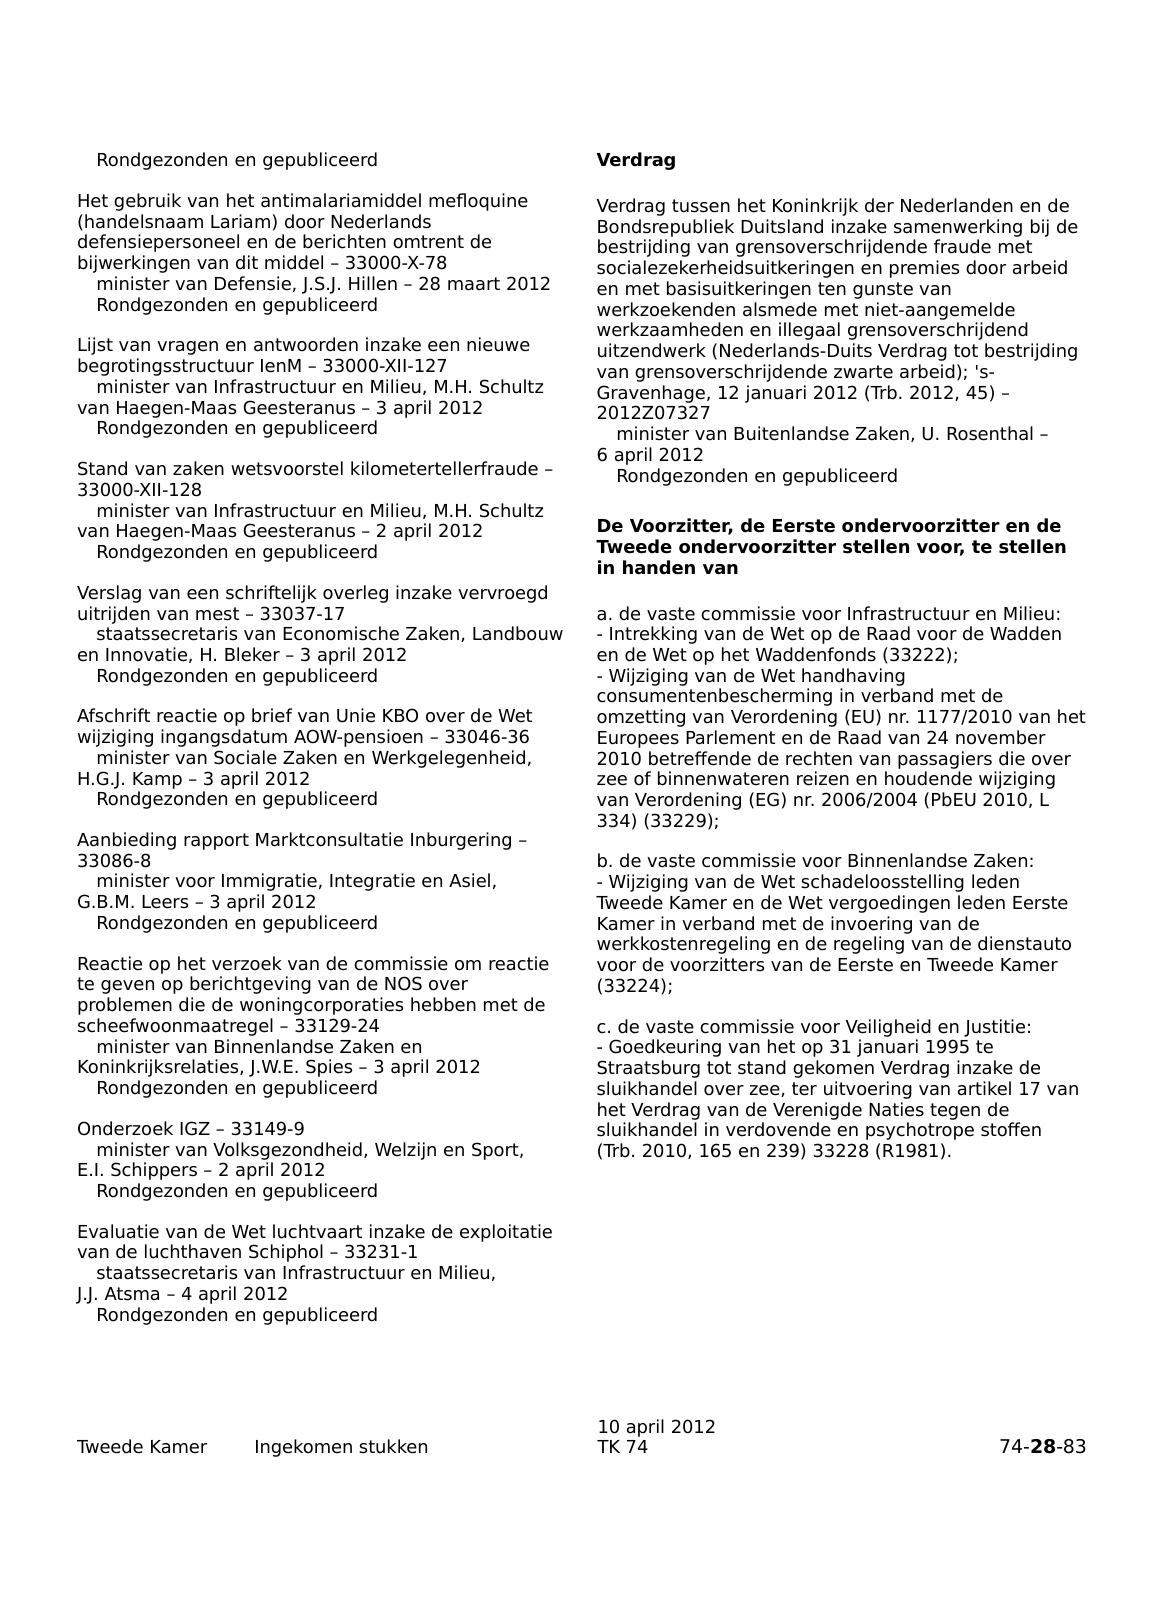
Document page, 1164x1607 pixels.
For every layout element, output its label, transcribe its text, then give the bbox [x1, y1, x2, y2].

text c. de vaste commissie voor Veiligheid en Justitie: [596, 1016, 1087, 1037]
text minister van Infrastructuur en Milieu, M.H. Schultz van Haegen-Maas Geesteranus – 3 april 2012 [77, 377, 567, 418]
text Onderzoek IGZ – 33149-9 [77, 1119, 567, 1139]
text Aanbieding rapport Marktconsultatie Inburgering – 33086-8 [77, 830, 567, 871]
text b. de vaste commissie voor Binnenlandse Zaken: [596, 851, 1087, 872]
text Stand van zaken wetsvoorstel kilometertellerfraude – 33000-XII-128 [77, 459, 567, 500]
subtitle Verdrag [596, 150, 1087, 171]
text minister van Sociale Zaken en Werkgelegenheid, H.G.J. Kamp – 3 april 2012 [77, 748, 567, 789]
text - Goedkeuring van het op 31 januari 1995 te Straatsburg tot stand gekomen Verdrag inzake de sluikhandel over zee, ter uitvoering van artikel 17 van het Verdrag van de Verenigde Naties tegen de sluikhandel in verdovende en psychotrope stoffen (Trb. 2010, 165 en 239) 33228 (R1981). [596, 1037, 1087, 1162]
text Rondgezonden en gepubliceerd [77, 294, 567, 315]
text Rondgezonden en gepubliceerd [77, 913, 567, 933]
text Rondgezonden en gepubliceerd [77, 789, 567, 810]
text staatssecretaris van Economische Zaken, Landbouw en Innovatie, H. Bleker – 3 april 2012 [77, 624, 567, 666]
text Rondgezonden en gepubliceerd [596, 465, 1087, 486]
text - Wijziging van de Wet schadeloosstelling leden Tweede Kamer en de Wet vergoedingen leden Eerste Kamer in verband met de invoering van de werkkostenregeling en de regeling van de dienstauto voor de voorzitters van de Eerste en Tweede Kamer (33224); [596, 872, 1087, 996]
text staatssecretaris van Infrastructuur en Milieu, J.J. Atsma – 4 april 2012 [77, 1263, 567, 1304]
text minister voor Immigratie, Integratie en Asiel, G.B.M. Leers – 3 april 2012 [77, 871, 567, 913]
text Rondgezonden en gepubliceerd [77, 666, 567, 686]
text minister van Infrastructuur en Milieu, M.H. Schultz van Haegen-Maas Geesteranus – 2 april 2012 [77, 500, 567, 542]
text minister van Volksgezondheid, Welzijn en Sport, E.I. Schippers – 2 april 2012 [77, 1139, 567, 1181]
text Het gebruik van het antimalariamiddel mefloquine (handelsnaam Lariam) door Nederlands defensiepersoneel en de berichten omtrent de bijwerkingen van dit middel – 33000-X-78 [77, 191, 567, 274]
text Rondgezonden en gepubliceerd [77, 1181, 567, 1202]
text - Wijziging van de Wet handhaving consumentenbescherming in verband met de omzetting van Verordening (EU) nr. 1177/2010 van het Europees Parlement en de Raad van 24 november 2010 betreffende de rechten van passagiers die over zee of binnenwateren reizen en houdende wijziging van Verordening (EG) nr. 2006/2004 (PbEU 2010, L 334) (33229); [596, 666, 1087, 831]
text Rondgezonden en gepubliceerd [77, 418, 567, 439]
text minister van Defensie, J.S.J. Hillen – 28 maart 2012 [77, 274, 567, 294]
text Rondgezonden en gepubliceerd [77, 1304, 567, 1325]
text minister van Binnenlandse Zaken en Koninkrijksrelaties, J.W.E. Spies – 3 april 2012 [77, 1036, 567, 1078]
subtitle De Voorzitter, de Eerste ondervoorzitter en de Tweede ondervoorzitter stellen voor, te stellen in handen van [596, 516, 1087, 578]
text Afschrift reactie op brief van Unie KBO over de Wet wijziging ingangsdatum AOW-pensioen – 33046-36 [77, 706, 567, 748]
text Rondgezonden en gepubliceerd [77, 542, 567, 563]
text Reactie op het verzoek van de commissie om reactie te geven op berichtgeving van de NOS over problemen die de woningcorporaties hebben met de scheefwoonmaatregel – 33129-24 [77, 953, 567, 1036]
text Evaluatie van de Wet luchtvaart inzake de exploitatie van de luchthaven Schiphol – 33231-1 [77, 1222, 567, 1263]
text Rondgezonden en gepubliceerd [77, 1078, 567, 1099]
text - Intrekking van de Wet op de Raad voor de Wadden en de Wet op het Waddenfonds (33222); [596, 624, 1087, 666]
text Lijst van vragen en antwoorden inzake een nieuwe begrotingsstructuur IenM – 33000-XII-127 [77, 335, 567, 377]
text Rondgezonden en gepubliceerd [77, 150, 567, 171]
text Verslag van een schriftelijk overleg inzake vervroegd uitrijden van mest – 33037-17 [77, 583, 567, 624]
text minister van Buitenlandse Zaken, U. Rosenthal – 6 april 2012 [596, 424, 1087, 465]
text Verdrag tussen het Koninkrijk der Nederlanden en de Bondsrepubliek Duitsland inzake samenwerking bij de bestrijding van grensoverschrijdende fraude met socialezekerheidsuitkeringen en premies door arbeid en met basisuitkeringen ten gunste van werkzoekenden alsmede met niet-aangemelde werkzaamheden en illegaal grensoverschrijdend uitzendwerk (Nederlands-Duits Verdrag tot bestrijding van grensoverschrijdende zwarte arbeid); 's-Gravenhage, 12 januari 2012 (Trb. 2012, 45) – 2012Z07327 [596, 196, 1087, 424]
text a. de vaste commissie voor Infrastructuur en Milieu: [596, 603, 1087, 624]
